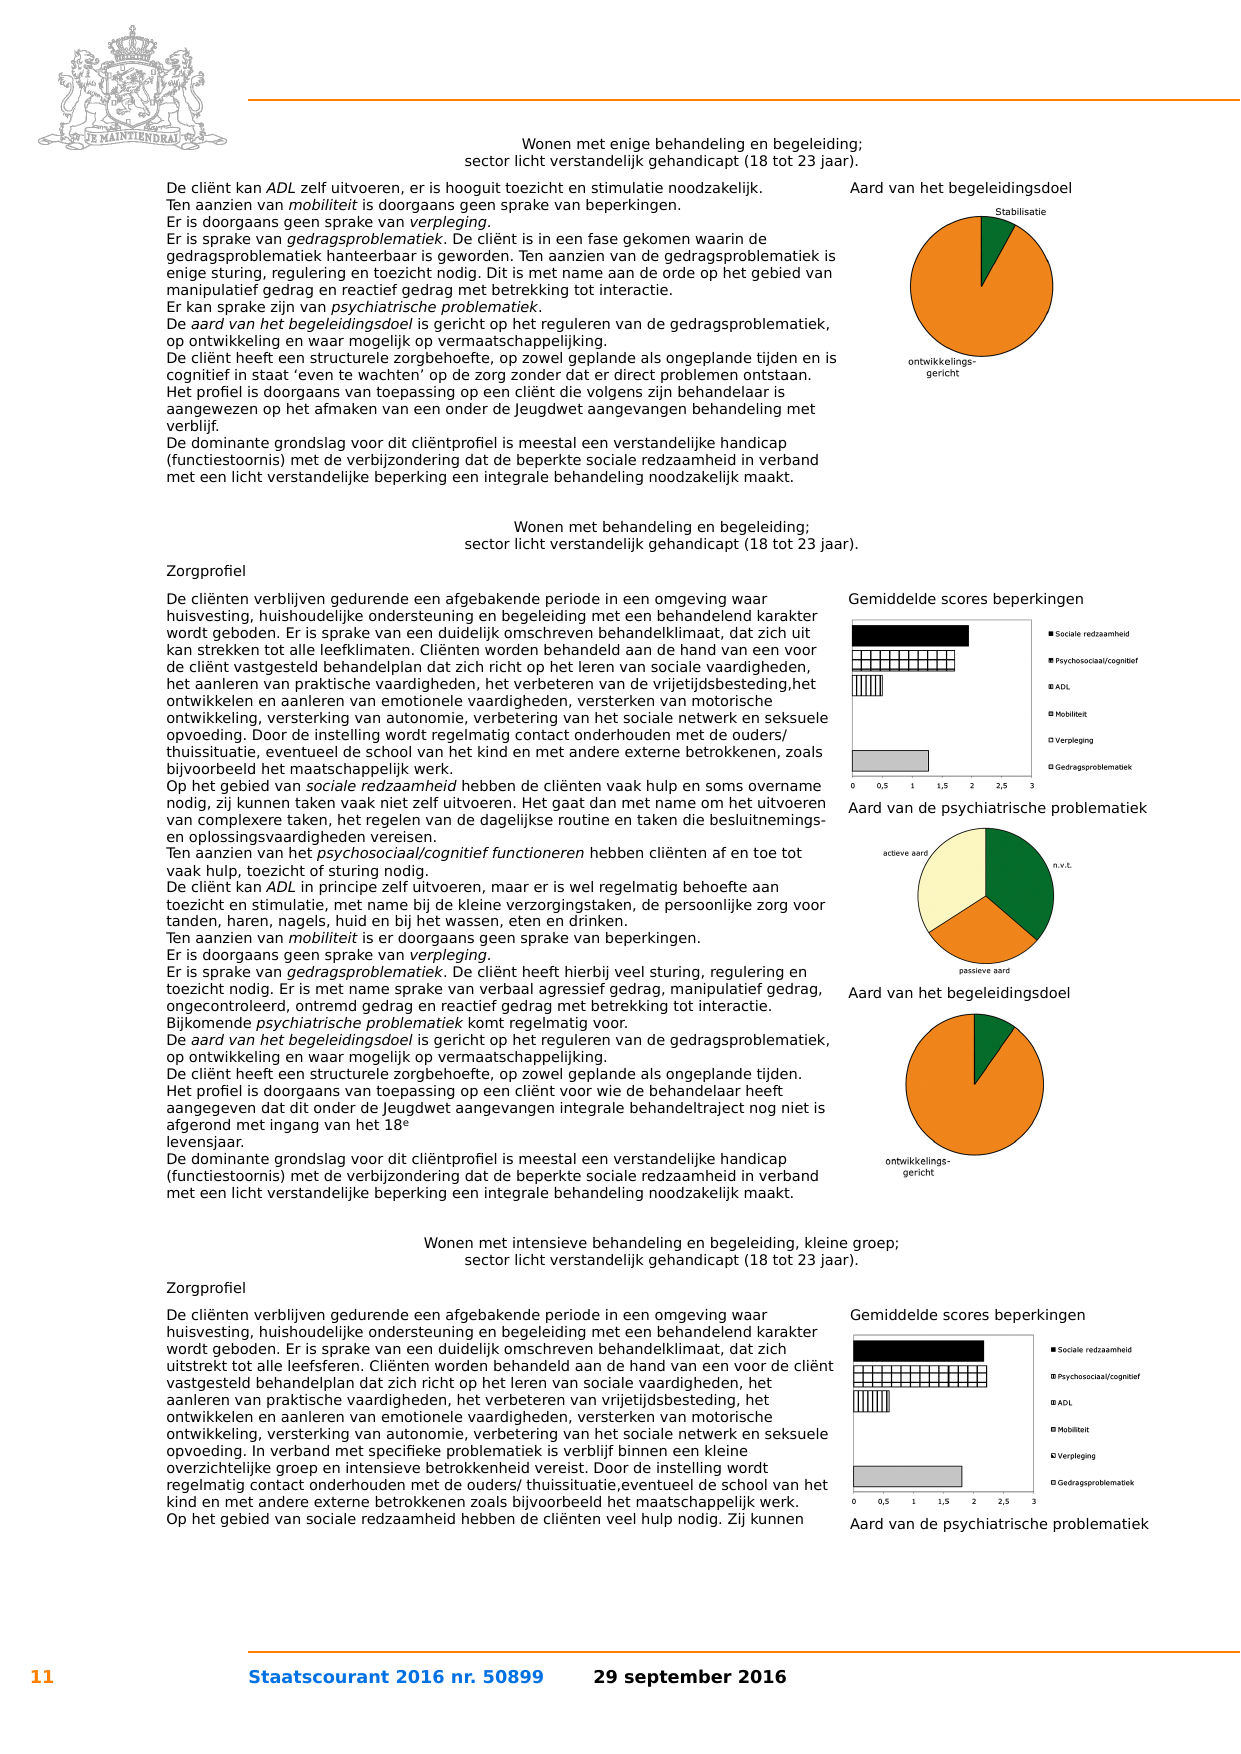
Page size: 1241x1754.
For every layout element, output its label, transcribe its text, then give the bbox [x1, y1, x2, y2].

table_cell De cliënt kan ADL zelf uitvoeren, er is hooguit toezicht en stimulatie noodzakelijk. Ten aanzien van mobiliteit is doorgaans geen sprake van beperkingen. Er is doorgaans geen sprake van verpleging. Er is sprake van gedragsproblematiek. De cliënt is in een fase gekomen waarin de gedragsproblematiek hanteerbaar is geworden. Ten aanzien van de gedragsproblematiek is enige sturing, regulering en toezicht nodig. Dit is met name aan de orde op het gebied van manipulatief gedrag en reactief gedrag met betrekking tot interactie. Er kan sprake zijn van psychiatrische problematiek. De aard van het begeleidingsdoel is gericht op het reguleren van de gedragsproblematiek, op ontwikkeling en waar mogelijk op vermaatschappelijking. De cliënt heeft een structurele zorgbehoefte, op zowel geplande als ongeplande tijden en is cognitief in staat ‘even te wachten’ op de zorg zonder dat er direct problemen ontstaan. Het profiel is doorgaans van toepassing op een cliënt die volgens zijn behandelaar is aangewezen op het afmaken van een onder de Jeugdwet aangevangen behandeling met verblijf. De dominante grondslag voor dit cliëntprofiel is meestal een verstandelijke handicap (functiestoornis) met de verbijzondering dat de beperkte sociale redzaamheid in verband met een licht verstandelijke beperking een integrale behandeling noodzakelijk maakt. [161, 175, 843, 490]
table_cell De cliënten verblijven gedurende een afgebakende periode in een omgeving waar huisvesting, huishoudelijke ondersteuning en begeleiding met een behandelend karakter wordt geboden. Er is sprake van een duidelijk omschreven behandelklimaat, dat zich uit kan strekken tot alle leefklimaten. Cliënten worden behandeld aan de hand van een voor de cliënt vastgesteld behandelplan dat zich richt op het leren van sociale vaardigheden, het aanleren van praktische vaardigheden, het verbeteren van de vrijetijdsbesteding,het ontwikkelen en aanleren van emotionele vaardigheden, versterken van motorische ontwikkeling, versterking van autonomie, verbetering van het sociale netwerk en seksuele opvoeding. Door de instelling wordt regelmatig contact onderhouden met de ouders/ thuissituatie, eventueel de school van het kind en met andere externe betrokkenen, zoals bijvoorbeeld het maatschappelijk werk. Op het gebied van sociale redzaamheid hebben de cliënten vaak hulp en soms overname nodig, zij kunnen taken vaak niet zelf uitvoeren. Het gaat dan met name om het uitvoeren van complexere taken, het regelen van de dagelijkse routine en taken die besluitnemings- en oplossingsvaardigheden vereisen. Ten aanzien van het psychosociaal/cognitief functioneren hebben cliënten af en toe tot vaak hulp, toezicht of sturing nodig. De cliënt kan ADL in principe zelf uitvoeren, maar er is wel regelmatig behoefte aan toezicht en stimulatie, met name bij de kleine verzorgingstaken, de persoonlijke zorg voor tanden, haren, nagels, huid en bij het wassen, eten en drinken. Ten aanzien van mobiliteit is er doorgaans geen sprake van beperkingen. Er is doorgaans geen sprake van verpleging. Er is sprake van gedragsproblematiek. De cliënt heeft hierbij veel sturing, regulering en toezicht nodig. Er is met name sprake van verbaal agressief gedrag, manipulatief gedrag, ongecontroleerd, ontremd gedrag en reactief gedrag met betrekking tot interactie. Bijkomende psychiatrische problematiek komt regelmatig voor. De aard van het begeleidingsdoel is gericht op het reguleren van de gedragsproblematiek, op ontwikkeling en waar mogelijk op vermaatschappelijking. De cliënt heeft een structurele zorgbehoefte, op zowel geplande als ongeplande tijden. Het profiel is doorgaans van toepassing op een cliënt voor wie de behandelaar heeft aangegeven dat dit onder de Jeugdwet aangevangen integrale behandeltraject nog niet is afgerond met ingang van het 18e levensjaar. De dominante grondslag voor dit cliëntprofiel is meestal een verstandelijke handicap (functiestoornis) met de verbijzondering dat de beperkte sociale redzaamheid in verband met een licht verstandelijke beperking een integrale behandeling noodzakelijk maakt. [161, 586, 842, 1207]
table_cell Zorgprofiel [161, 559, 1163, 585]
table_header Wonen met intensieve behandeling en begeleiding, kleine groep; sector licht verstandelijk gehandicapt (18 tot 23 jaar). [161, 1231, 1163, 1274]
table_cell [844, 1539, 1163, 1548]
table_cell Aard van het begeleidingsdoel [843, 981, 1163, 1007]
picture [848, 1012, 1144, 1178]
table_cell [843, 614, 1163, 794]
picture [849, 207, 1145, 379]
table_cell [843, 1008, 1163, 1207]
table_cell [843, 823, 1163, 979]
table_cell Zorgprofiel [161, 1275, 1163, 1301]
picture [849, 1334, 1145, 1506]
table_cell [844, 1330, 1163, 1510]
table_cell Aard van de psychiatrische problematiek [844, 1511, 1163, 1538]
table_cell De cliënten verblijven gedurende een afgebakende periode in een omgeving waar huisvesting, huishoudelijke ondersteuning en begeleiding met een behandelend karakter wordt geboden. Er is sprake van een duidelijk omschreven behandelklimaat, dat zich uitstrekt tot alle leefsferen. Cliënten worden behandeld aan de hand van een voor de cliënt vastgesteld behandelplan dat zich richt op het leren van sociale vaardigheden, het aanleren van praktische vaardigheden, het verbeteren van vrijetijdsbesteding, het ontwikkelen en aanleren van emotionele vaardigheden, versterken van motorische ontwikkeling, versterking van autonomie, verbetering van het sociale netwerk en seksuele opvoeding. In verband met specifieke problematiek is verblijf binnen een kleine overzichtelijke groep en intensieve betrokkenheid vereist. Door de instelling wordt regelmatig contact onderhouden met de ouders/ thuissituatie,eventueel de school van het kind en met andere externe betrokkenen zoals bijvoorbeeld het maatschappelijk werk. Op het gebied van sociale redzaamheid hebben de cliënten veel hulp nodig. Zij kunnen [161, 1303, 843, 1548]
table_cell Gemiddelde scores beperkingen [844, 1303, 1163, 1329]
picture [848, 827, 1144, 975]
picture [848, 618, 1144, 790]
picture [38, 25, 227, 150]
table_cell [844, 203, 1163, 490]
table_cell Aard van het begeleidingsdoel [844, 175, 1163, 202]
table_cell Aard van de psychiatrische problematiek [843, 795, 1163, 821]
table_header Wonen met behandeling en begeleiding; sector licht verstandelijk gehandicapt (18 tot 23 jaar). [161, 514, 1163, 558]
table_cell Gemiddelde scores beperkingen [843, 586, 1163, 612]
table_header Wonen met enige behandeling en begeleiding; sector licht verstandelijk gehandicapt (18 tot 23 jaar). [161, 131, 1163, 174]
